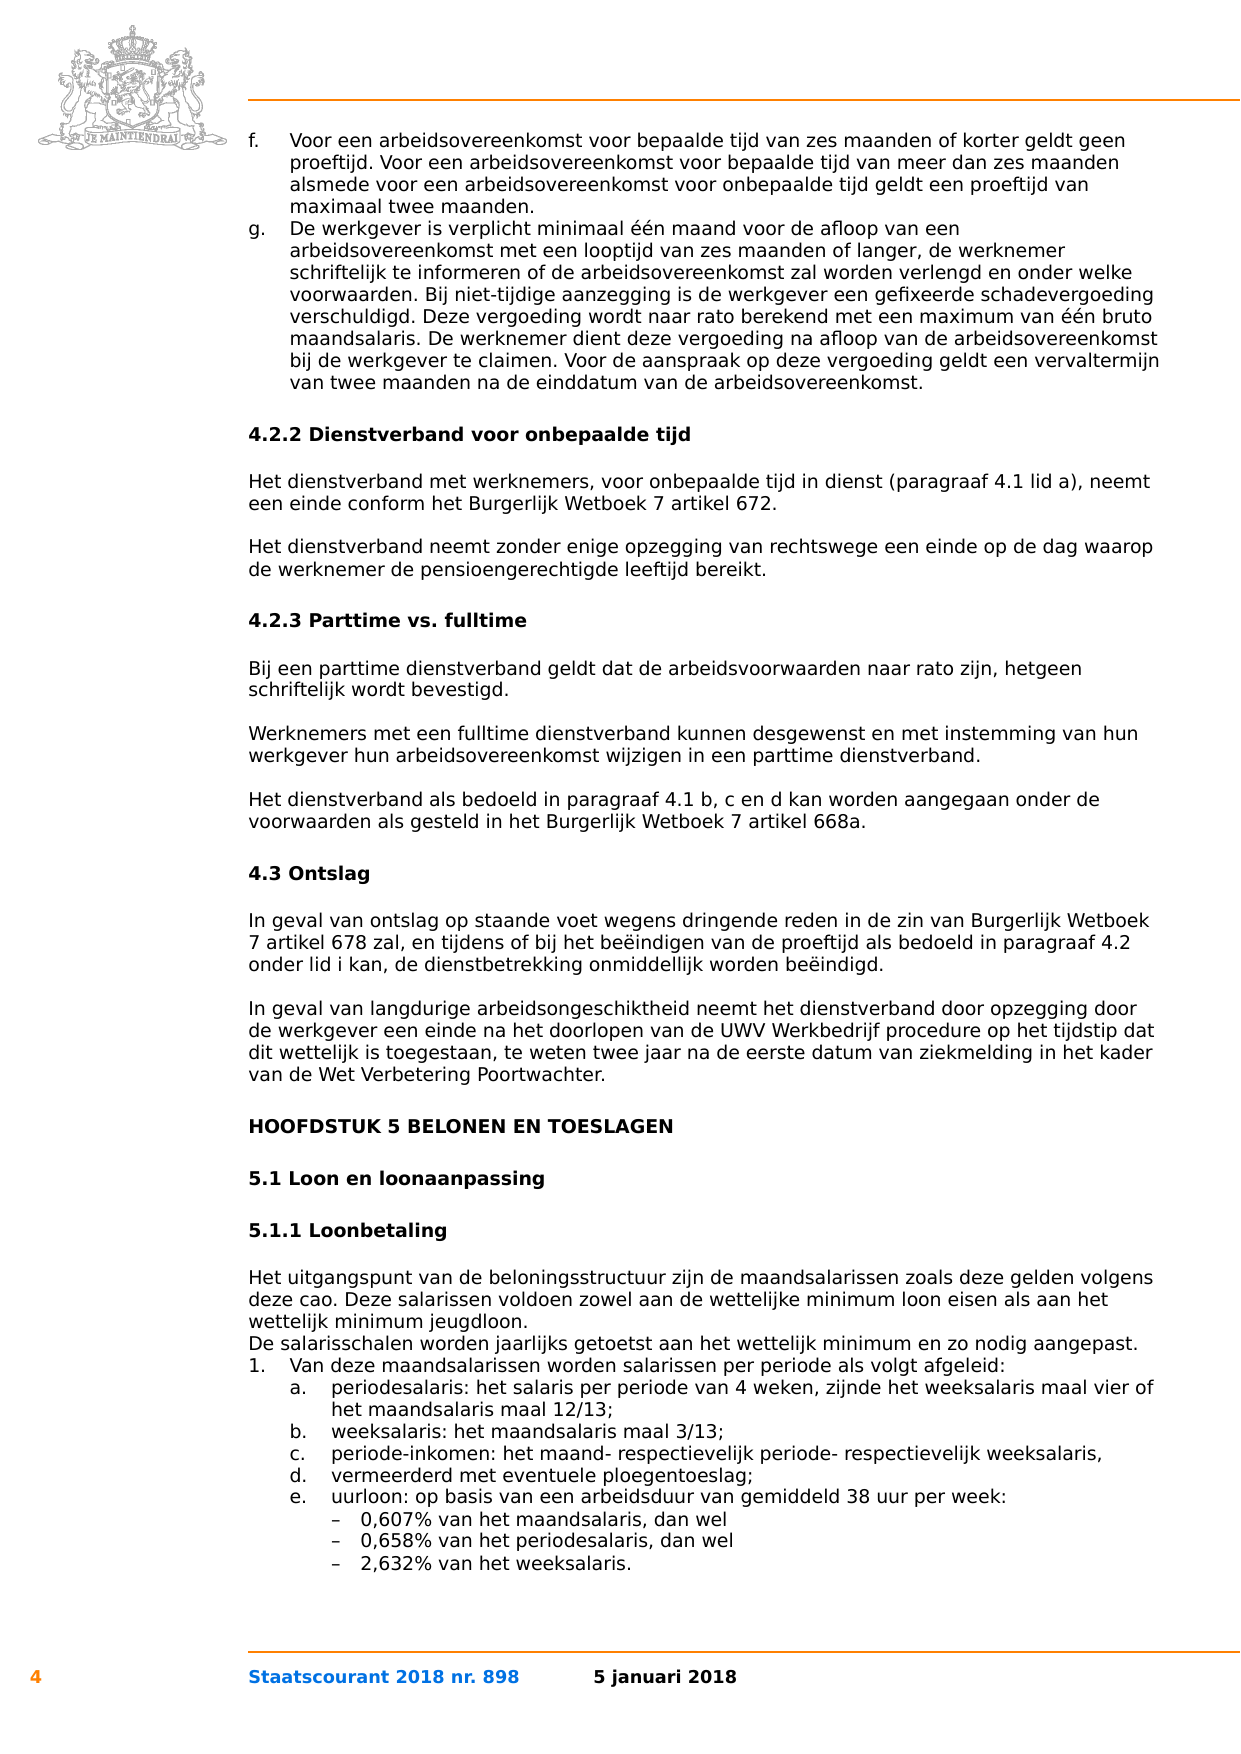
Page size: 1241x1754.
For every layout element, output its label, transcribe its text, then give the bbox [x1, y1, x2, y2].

text Het dienstverband als bedoeld in paragraaf 4.1 b, c en d kan worden aangegaan onder de voorwaarden als gesteld in het Burgerlijk Wetboek 7 artikel 668a. [248, 789, 1163, 833]
text d. vermeerderd met eventuele ploegentoeslag; [289, 1464, 1163, 1486]
subtitle 4.2.3 Parttime vs. fulltime [248, 610, 1163, 632]
picture [38, 25, 227, 150]
text Het dienstverband met werknemers, voor onbepaalde tijd in dienst (paragraaf 4.1 lid a), neemt een einde conform het Burgerlijk Wetboek 7 artikel 672. [248, 471, 1163, 514]
subtitle 5.1 Loon en loonaanpassing [248, 1168, 1163, 1190]
text g. De werkgever is verplicht minimaal één maand voor de afloop van een arbeidsovereenkomst met een looptijd van zes maanden of langer, de werknemer schriftelijk te informeren of de arbeidsovereenkomst zal worden verlengd en onder welke voorwaarden. Bij niet-tijdige aanzegging is de werkgever een gefixeerde schadevergoeding verschuldigd. Deze vergoeding wordt naar rato berekend met een maximum van één bruto maandsalaris. De werknemer dient deze vergoeding na afloop van de arbeidsovereenkomst bij de werkgever te claimen. Voor de aanspraak op deze vergoeding geldt een vervaltermijn van twee maanden na de einddatum van de arbeidsovereenkomst. [248, 218, 1163, 394]
text e. uurloon: op basis van een arbeidsduur van gemiddeld 38 uur per week: [289, 1486, 1163, 1508]
text f. Voor een arbeidsovereenkomst voor bepaalde tijd van zes maanden of korter geldt geen proeftijd. Voor een arbeidsovereenkomst voor bepaalde tijd van meer dan zes maanden alsmede voor een arbeidsovereenkomst voor onbepaalde tijd geldt een proeftijd van maximaal twee maanden. [248, 130, 1163, 218]
text In geval van langdurige arbeidsongeschiktheid neemt het dienstverband door opzegging door de werkgever een einde na het doorlopen van de UWV Werkbedrijf procedure op het tijdstip dat dit wettelijk is toegestaan, te weten twee jaar na de eerste datum van ziekmelding in het kader van de Wet Verbetering Poortwachter. [248, 998, 1163, 1086]
subtitle 5.1.1 Loonbetaling [248, 1220, 1163, 1242]
text – 2,632% van het weeksalaris. [331, 1552, 1163, 1574]
subtitle 4.3 Ontslag [248, 863, 1163, 885]
text c. periode-inkomen: het maand- respectievelijk periode- respectievelijk weeksalaris, [289, 1442, 1163, 1464]
text Het uitgangspunt van de beloningsstructuur zijn de maandsalarissen zoals deze gelden volgens deze cao. Deze salarissen voldoen zowel aan de wettelijke minimum loon eisen als aan het wettelijk minimum jeugdloon. [248, 1267, 1163, 1333]
text In geval van ontslag op staande voet wegens dringende reden in de zin van Burgerlijk Wetboek 7 artikel 678 zal, en tijdens of bij het beëindigen van de proeftijd als bedoeld in paragraaf 4.2 onder lid i kan, de dienstbetrekking onmiddellijk worden beëindigd. [248, 910, 1163, 976]
text a. periodesalaris: het salaris per periode van 4 weken, zijnde het weeksalaris maal vier of het maandsalaris maal 12/13; [289, 1377, 1163, 1421]
subtitle HOOFDSTUK 5 BELONEN EN TOESLAGEN [248, 1116, 1163, 1138]
text – 0,607% van het maandsalaris, dan wel [331, 1508, 1163, 1530]
text 1. Van deze maandsalarissen worden salarissen per periode als volgt afgeleid: [248, 1354, 1163, 1377]
text b. weeksalaris: het maandsalaris maal 3/13; [289, 1421, 1163, 1442]
text De salarisschalen worden jaarlijks getoetst aan het wettelijk minimum en zo nodig aangepast. [248, 1333, 1163, 1354]
text Het dienstverband neemt zonder enige opzegging van rechtswege een einde op de dag waarop de werknemer de pensioengerechtigde leeftijd bereikt. [248, 536, 1163, 580]
text – 0,658% van het periodesalaris, dan wel [331, 1530, 1163, 1552]
subtitle 4.2.2 Dienstverband voor onbepaalde tijd [248, 424, 1163, 446]
text Bij een parttime dienstverband geldt dat de arbeidsvoorwaarden naar rato zijn, hetgeen schriftelijk wordt bevestigd. [248, 657, 1163, 701]
text Werknemers met een fulltime dienstverband kunnen desgewenst en met instemming van hun werkgever hun arbeidsovereenkomst wijzigen in een parttime dienstverband. [248, 723, 1163, 767]
